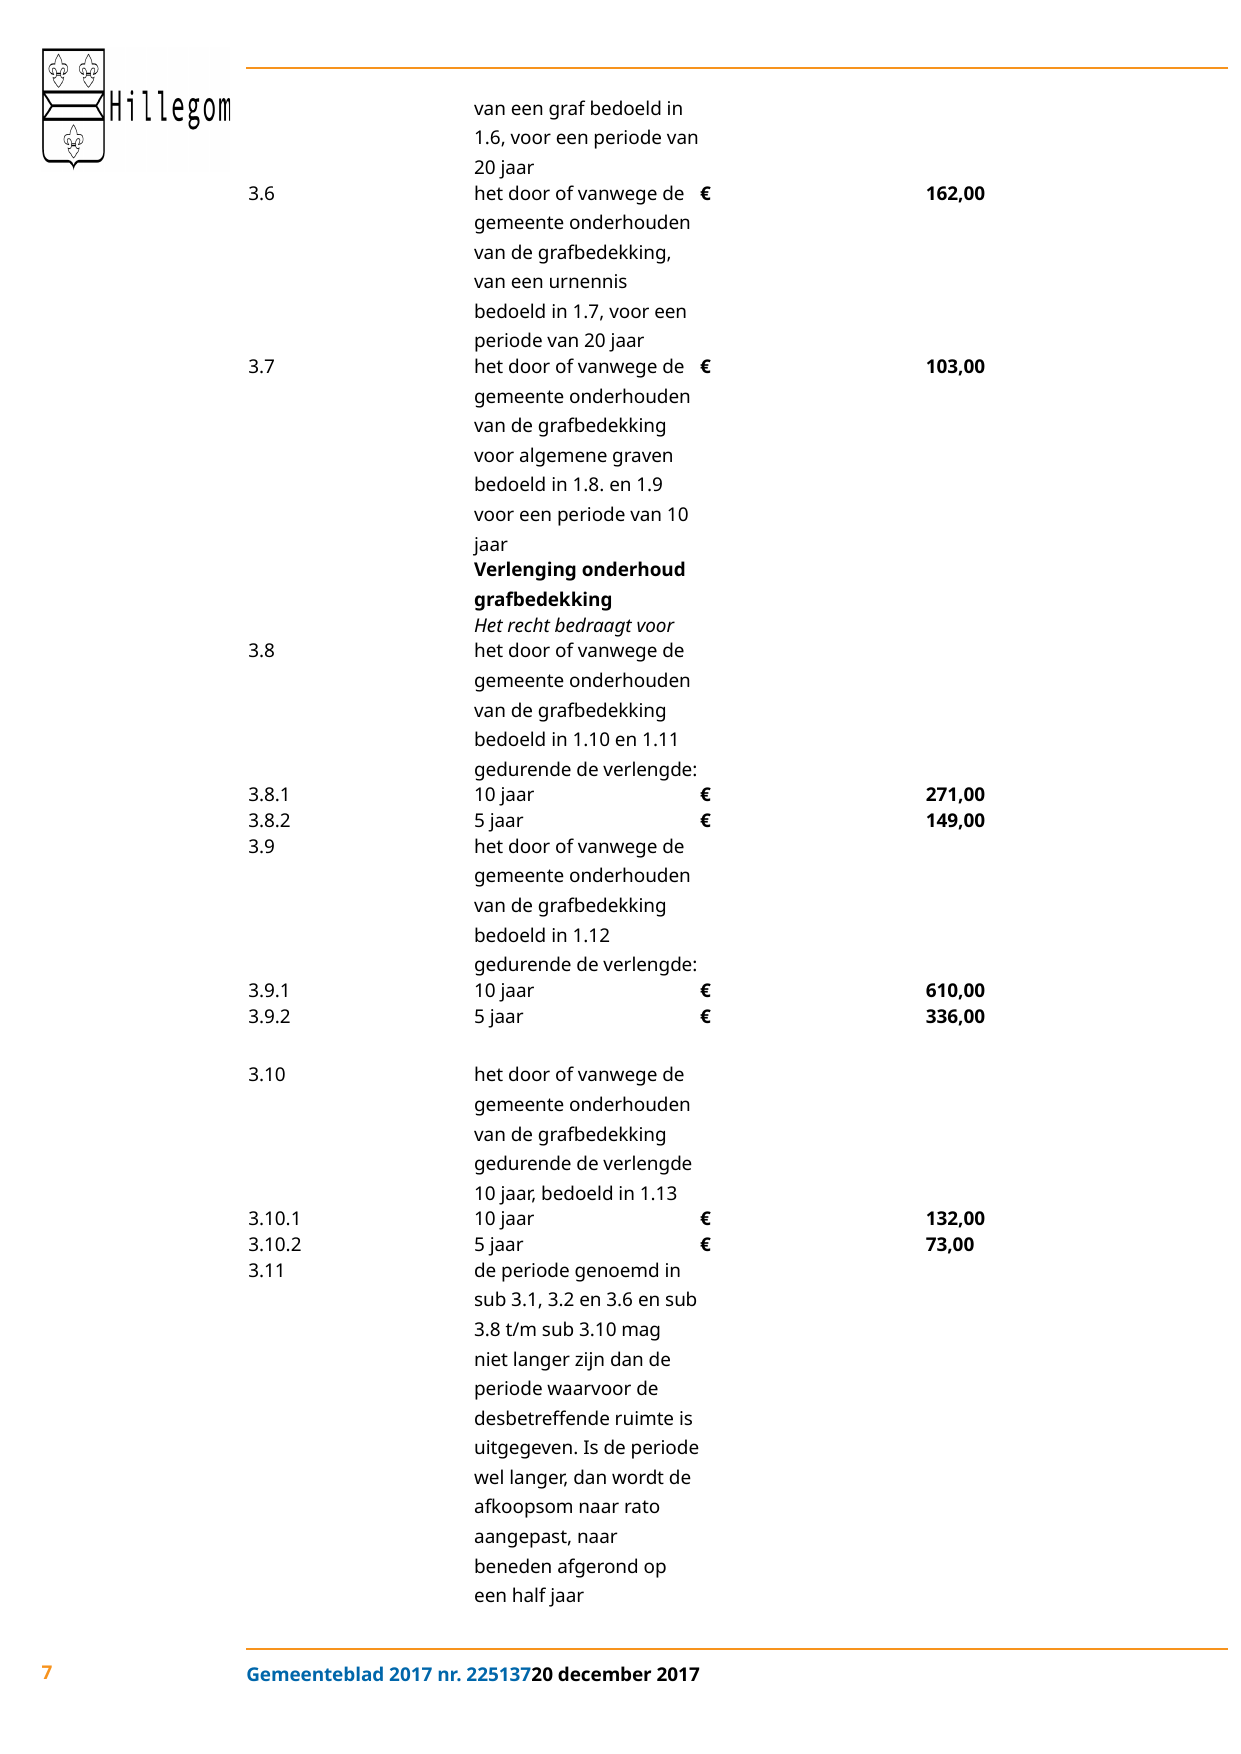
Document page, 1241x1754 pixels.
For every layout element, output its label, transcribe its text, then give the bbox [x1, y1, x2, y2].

table_cell 103,00 [926, 353, 1152, 557]
table_cell [926, 95, 1152, 180]
table_cell 3.8 [248, 638, 474, 782]
table_cell [926, 833, 1152, 977]
table_cell [700, 638, 926, 782]
table_cell [700, 557, 926, 612]
table_header het door of vanwege de gemeente onderhouden van de grafbedekking gedurende de verlengde 10 jaar, bedoeld in 1.13 [474, 1062, 700, 1206]
table_cell 3.9.1 [248, 977, 474, 1003]
table_cell 5 jaar [474, 1231, 700, 1257]
table_cell [700, 1257, 926, 1608]
table_cell het door of vanwege de gemeente onderhouden van de grafbedekking voor algemene graven bedoeld in 1.8. en 1.9 voor een periode van 10 jaar [474, 353, 700, 557]
table_cell 10 jaar [474, 977, 700, 1003]
table_cell 73,00 [926, 1231, 1152, 1257]
table_cell € [700, 1231, 926, 1257]
table_cell 3.7 [248, 353, 474, 557]
table_cell [248, 557, 474, 612]
table_cell 3.9 [248, 833, 474, 977]
table_cell € [700, 1003, 926, 1029]
table_cell van een graf bedoeld in 1.6, voor een periode van 20 jaar [474, 95, 700, 180]
table_cell 149,00 [926, 808, 1152, 833]
table_cell 271,00 [926, 782, 1152, 807]
table_cell [248, 612, 474, 638]
table_cell [700, 833, 926, 977]
table_cell de periode genoemd in sub 3.1, 3.2 en 3.6 en sub 3.8 t/m sub 3.10 mag niet langer zijn dan de periode waarvoor de desbetreffende ruimte is uitgegeven. Is de periode wel langer, dan wordt de afkoopsom naar rato aangepast, naar beneden afgerond op een half jaar [474, 1257, 700, 1608]
table_cell € [700, 782, 926, 807]
table_cell 3.8.2 [248, 808, 474, 833]
table_cell 3.10.2 [248, 1231, 474, 1257]
table_cell [926, 1257, 1152, 1608]
table_header [700, 1062, 926, 1206]
table_cell 162,00 [926, 180, 1152, 353]
table_cell 3.9.2 [248, 1003, 474, 1029]
table_cell [700, 95, 926, 180]
table_cell 5 jaar [474, 1003, 700, 1029]
table_cell Het recht bedraagt voor [474, 612, 700, 638]
table_cell 3.10.1 [248, 1206, 474, 1231]
table_cell het door of vanwege de gemeente onderhouden van de grafbedekking, van een urnennis bedoeld in 1.7, voor een periode van 20 jaar [474, 180, 700, 353]
table_header 3.10 [248, 1062, 474, 1206]
table_cell € [700, 180, 926, 353]
table_cell € [700, 353, 926, 557]
table_cell [700, 612, 926, 638]
table_cell 10 jaar [474, 782, 700, 807]
picture [41, 47, 231, 172]
table_cell 132,00 [926, 1206, 1152, 1231]
table_cell 336,00 [926, 1003, 1152, 1029]
table_cell 3.6 [248, 180, 474, 353]
table_cell 3.11 [248, 1257, 474, 1608]
table_cell [926, 557, 1152, 612]
table_cell [926, 612, 1152, 638]
table_cell [248, 95, 474, 180]
table_header [926, 1062, 1152, 1206]
table_cell het door of vanwege de gemeente onderhouden van de grafbedekking bedoeld in 1.10 en 1.11 gedurende de verlengde: [474, 638, 700, 782]
table_cell 3.8.1 [248, 782, 474, 807]
table_cell € [700, 1206, 926, 1231]
table_cell [926, 638, 1152, 782]
table_cell 610,00 [926, 977, 1152, 1003]
table_cell Verlenging onderhoud grafbedekking [474, 557, 700, 612]
table_cell € [700, 977, 926, 1003]
table_cell € [700, 808, 926, 833]
table_cell 5 jaar [474, 808, 700, 833]
table_cell het door of vanwege de gemeente onderhouden van de grafbedekking bedoeld in 1.12 gedurende de verlengde: [474, 833, 700, 977]
table_cell 10 jaar [474, 1206, 700, 1231]
